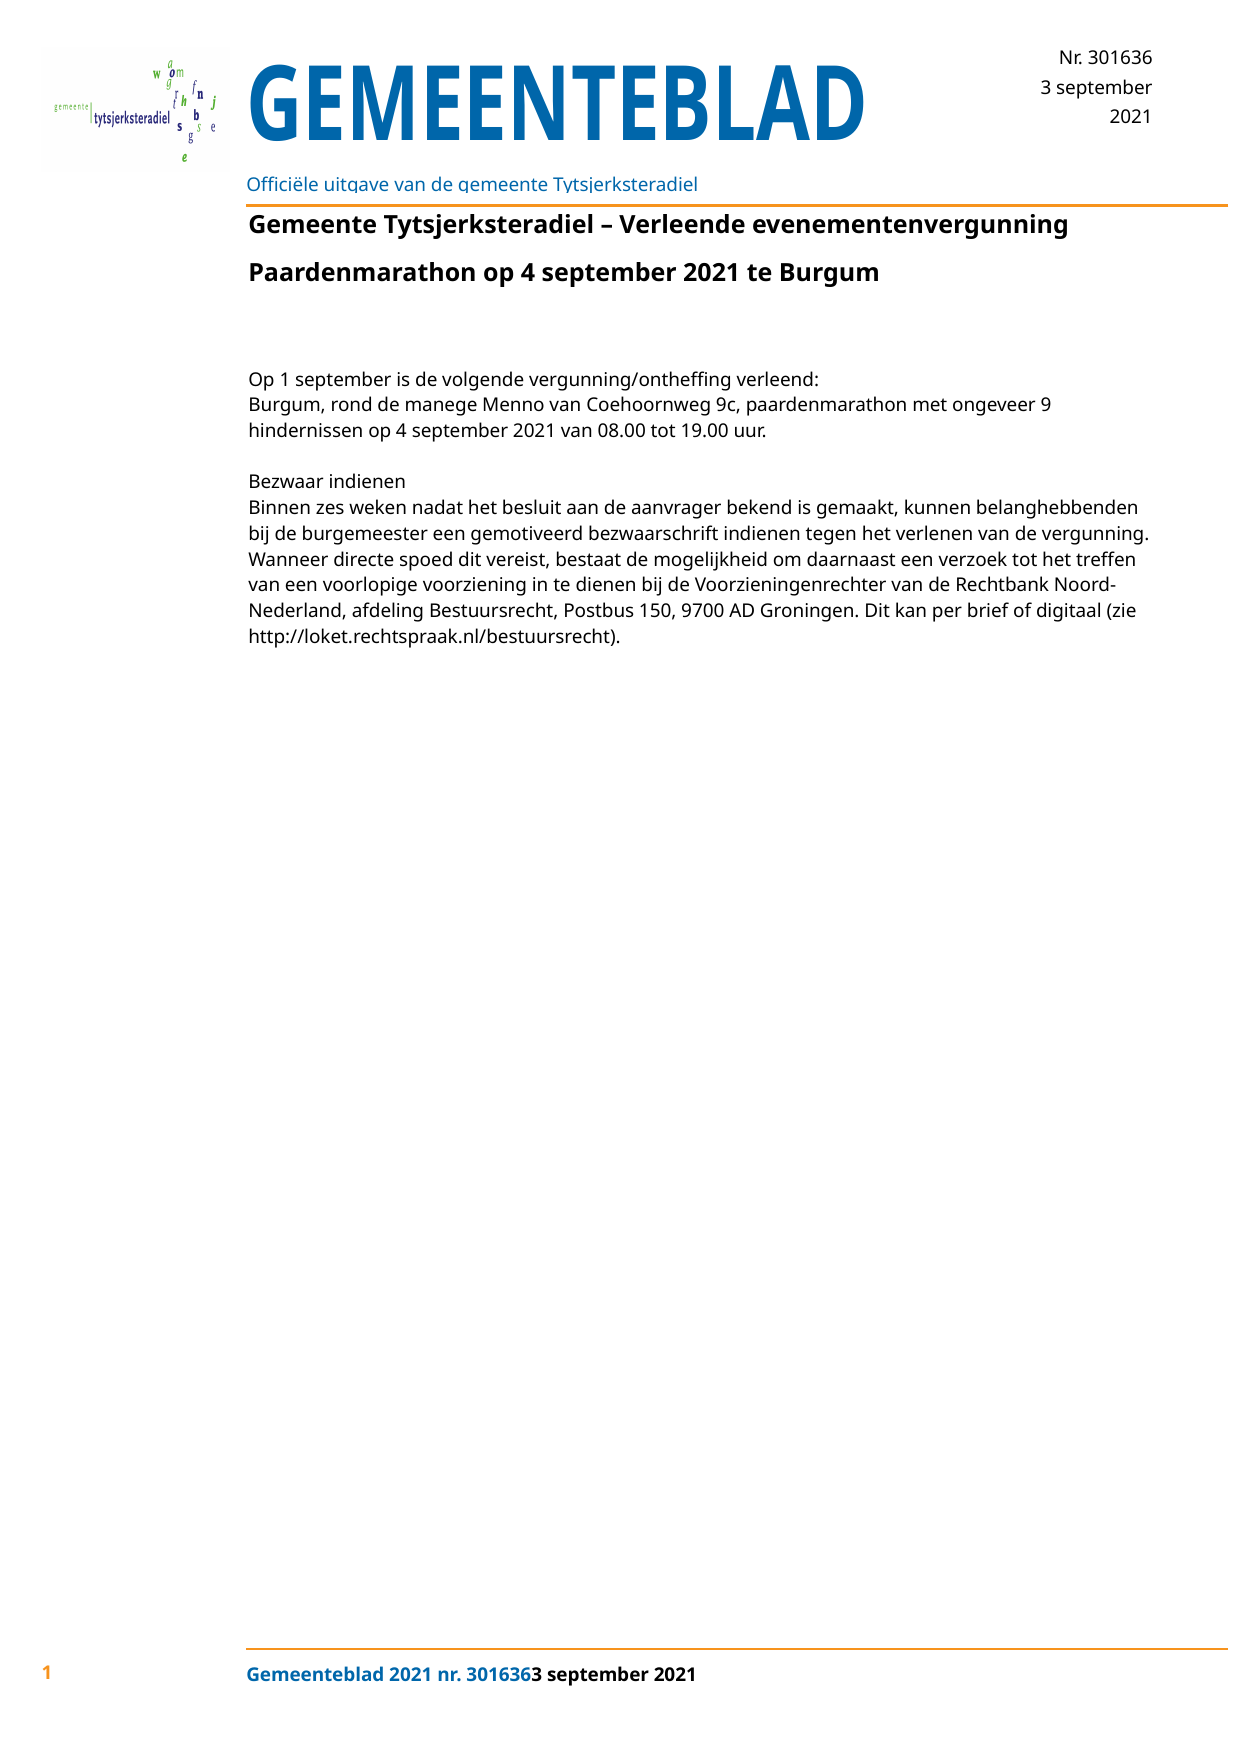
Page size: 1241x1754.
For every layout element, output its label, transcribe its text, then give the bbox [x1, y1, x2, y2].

text Burgum, rond de manege Menno van Coehoornweg 9c, paardenmarathon met ongeveer 9 hindernissen op 4 september 2021 van 08.00 tot 19.00 uur. [248, 391, 1152, 443]
picture [41, 47, 231, 172]
text Op 1 september is de volgende vergunning/ontheffing verleend: [248, 366, 1152, 391]
text Binnen zes weken nadat het besluit aan de aanvrager bekend is gemaakt, kunnen belanghebbenden bij de burgemeester een gemotiveerd bezwaarschrift indienen tegen het verlenen van de vergunning. Wanneer directe spoed dit vereist, bestaat de mogelijkheid om daarnaast een verzoek tot het treffen van een voorlopige voorziening in te dienen bij de Voorzieningenrechter van de Rechtbank Noord-Nederland, afdeling Bestuursrecht, Postbus 150, 9700 AD Groningen. Dit kan per brief of digitaal (zie http://loket.rechtspraak.nl/bestuursrecht). [248, 494, 1152, 649]
text Gemeente Tytsjerksteradiel – Verleende evenementenvergunning Paardenmarathon op 4 september 2021 te Burgum [248, 207, 1152, 288]
text Bezwaar indienen [248, 469, 1152, 494]
